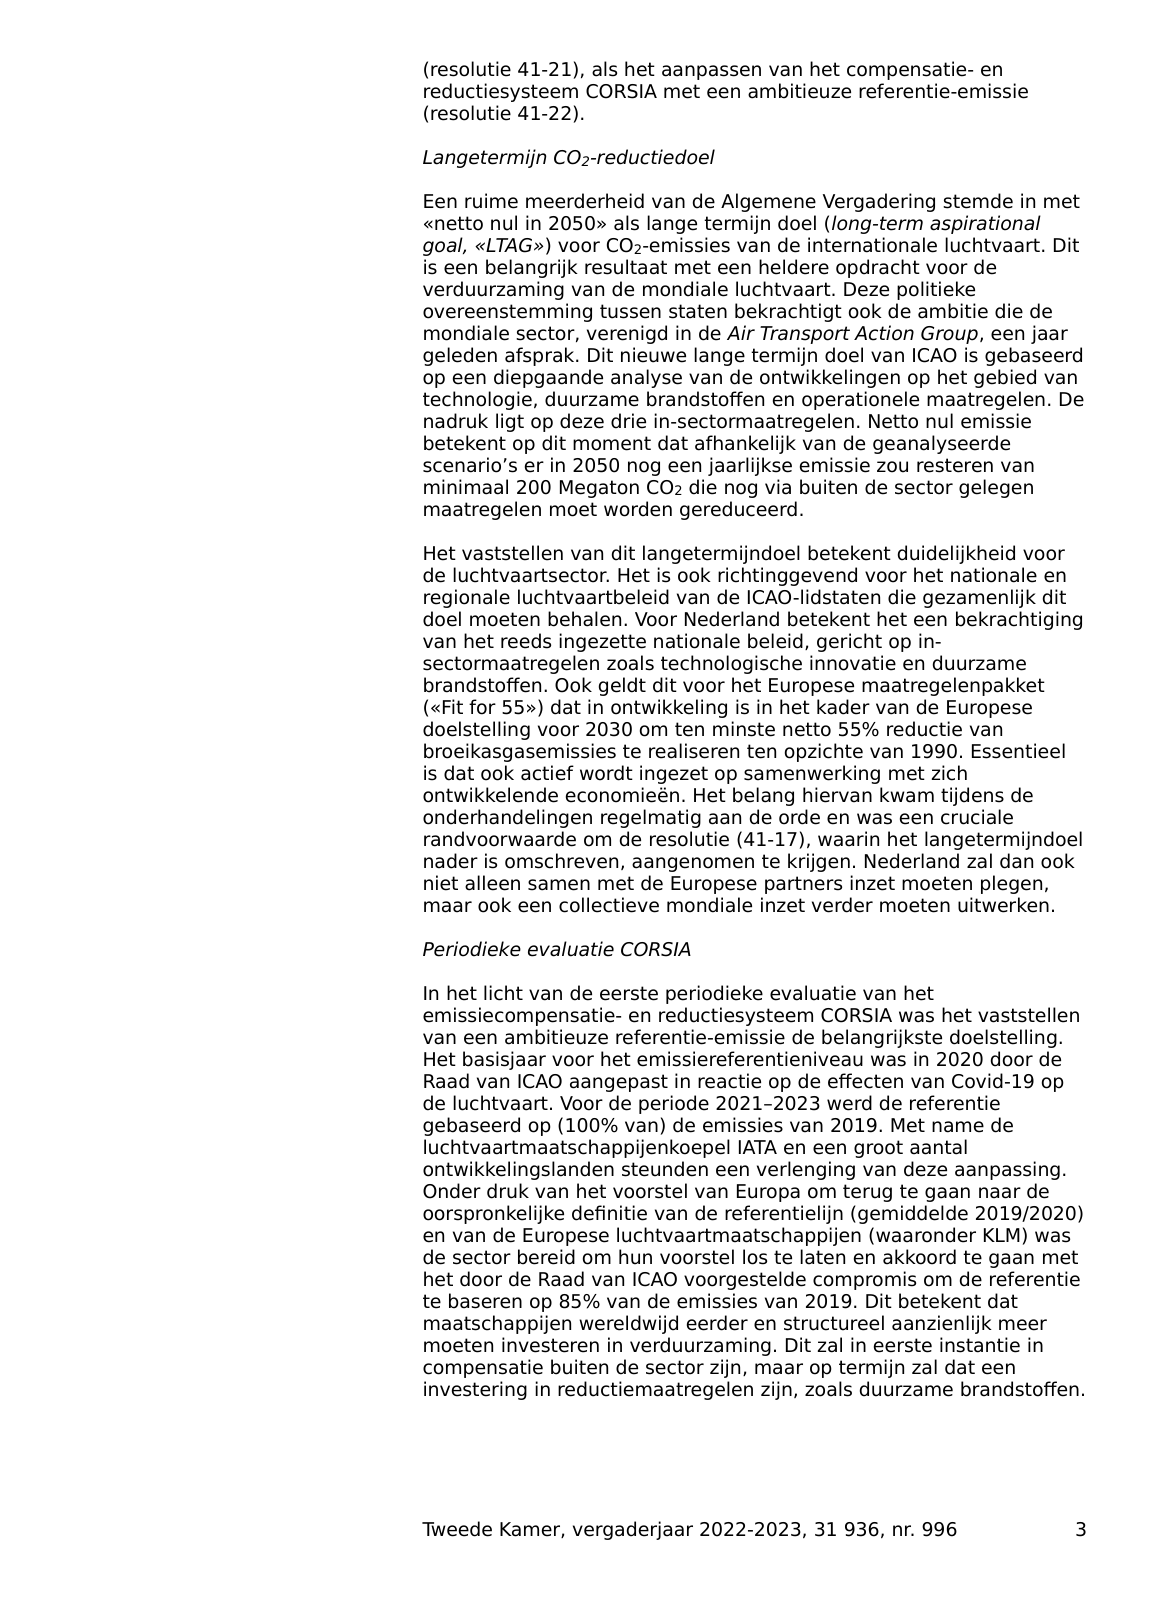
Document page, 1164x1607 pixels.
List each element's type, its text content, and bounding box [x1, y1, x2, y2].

text Een ruime meerderheid van de Algemene Vergadering stemde in met «netto nul in 2050» als lange termijn doel (long-term aspirational goal, «LTAG») voor CO2-emissies van de internationale luchtvaart. Dit is een belangrijk resultaat met een heldere opdracht voor de verduurzaming van de mondiale luchtvaart. Deze politieke overeenstemming tussen staten bekrachtigt ook de ambitie die de mondiale sector, verenigd in de Air Transport Action Group, een jaar geleden afsprak. Dit nieuwe lange termijn doel van ICAO is gebaseerd op een diepgaande analyse van de ontwikkelingen op het gebied van technologie, duurzame brandstoffen en operationele maatregelen. De nadruk ligt op deze drie in-sectormaatregelen. Netto nul emissie betekent op dit moment dat afhankelijk van de geanalyseerde scenario’s er in 2050 nog een jaarlijkse emissie zou resteren van minimaal 200 Megaton CO2 die nog via buiten de sector gelegen maatregelen moet worden gereduceerd. [422, 191, 1087, 521]
text In het licht van de eerste periodieke evaluatie van het emissiecompensatie- en reductiesysteem CORSIA was het vaststellen van een ambitieuze referentie-emissie de belangrijkste doelstelling. Het basisjaar voor het emissiereferentieniveau was in 2020 door de Raad van ICAO aangepast in reactie op de effecten van Covid-19 op de luchtvaart. Voor de periode 2021–2023 werd de referentie gebaseerd op (100% van) de emissies van 2019. Met name de luchtvaartmaatschappijenkoepel IATA en een groot aantal ontwikkelingslanden steunden een verlenging van deze aanpassing. Onder druk van het voorstel van Europa om terug te gaan naar de oorspronkelijke definitie van de referentielijn (gemiddelde 2019/2020) en van de Europese luchtvaartmaatschappijen (waaronder KLM) was de sector bereid om hun voorstel los te laten en akkoord te gaan met het door de Raad van ICAO voorgestelde compromis om de referentie te baseren op 85% van de emissies van 2019. Dit betekent dat maatschappijen wereldwijd eerder en structureel aanzienlijk meer moeten investeren in verduurzaming. Dit zal in eerste instantie in compensatie buiten de sector zijn, maar op termijn zal dat een investering in reductiemaatregelen zijn, zoals duurzame brandstoffen. [422, 983, 1087, 1401]
text (resolutie 41-21), als het aanpassen van het compensatie- en reductiesysteem CORSIA met een ambitieuze referentie-emissie (resolutie 41-22). [422, 59, 1087, 125]
subtitle Periodieke evaluatie CORSIA [422, 939, 1087, 961]
text Het vaststellen van dit langetermijndoel betekent duidelijkheid voor de luchtvaartsector. Het is ook richtinggevend voor het nationale en regionale luchtvaartbeleid van de ICAO-lidstaten die gezamenlijk dit doel moeten behalen. Voor Nederland betekent het een bekrachtiging van het reeds ingezette nationale beleid, gericht op in-sectormaatregelen zoals technologische innovatie en duurzame brandstoffen. Ook geldt dit voor het Europese maatregelenpakket («Fit for 55») dat in ontwikkeling is in het kader van de Europese doelstelling voor 2030 om ten minste netto 55% reductie van broeikasgasemissies te realiseren ten opzichte van 1990. Essentieel is dat ook actief wordt ingezet op samenwerking met zich ontwikkelende economieën. Het belang hiervan kwam tijdens de onderhandelingen regelmatig aan de orde en was een cruciale randvoorwaarde om de resolutie (41-17), waarin het langetermijndoel nader is omschreven, aangenomen te krijgen. Nederland zal dan ook niet alleen samen met de Europese partners inzet moeten plegen, maar ook een collectieve mondiale inzet verder moeten uitwerken. [422, 543, 1087, 917]
subtitle Langetermijn CO2-reductiedoel [422, 147, 1087, 169]
